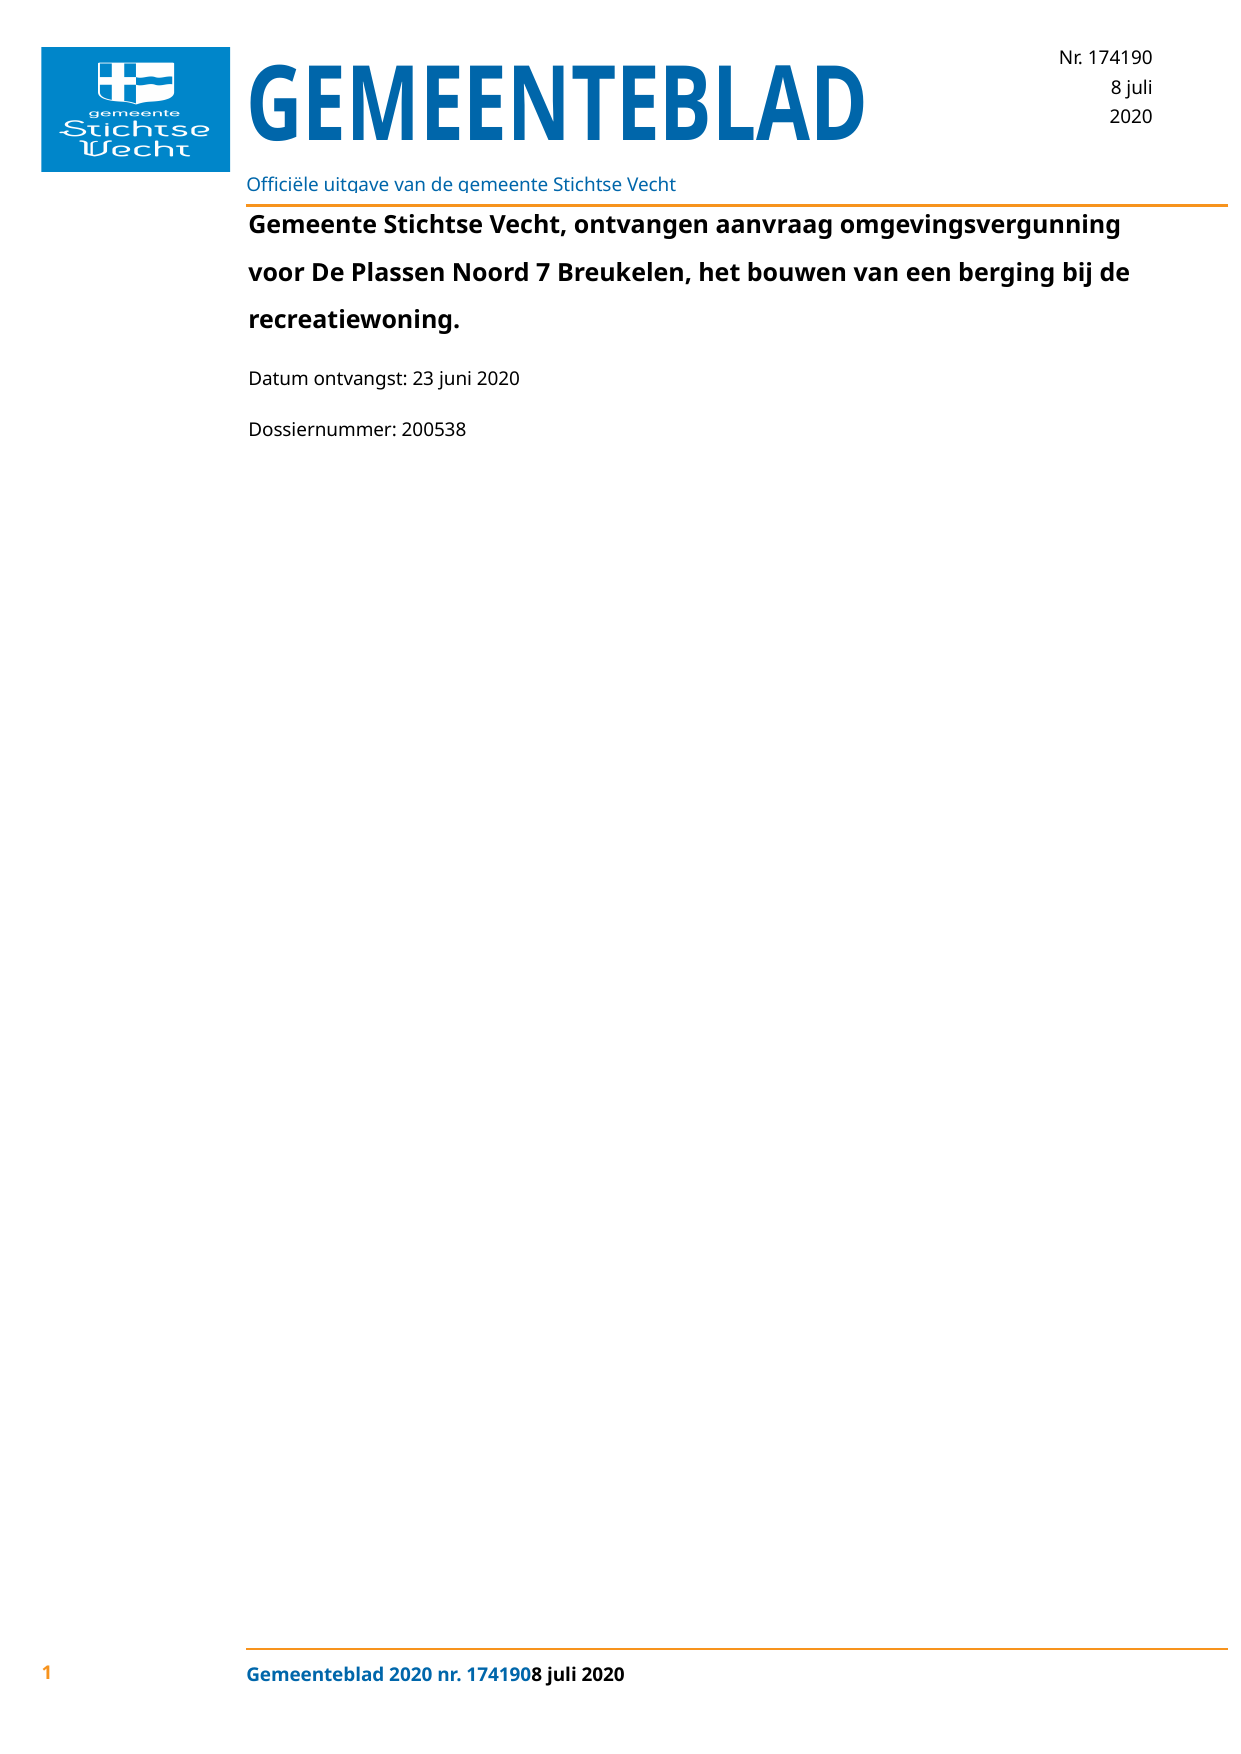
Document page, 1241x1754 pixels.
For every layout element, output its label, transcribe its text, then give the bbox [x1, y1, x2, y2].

text Datum ontvangst: 23 juni 2020 [248, 366, 1152, 391]
text Gemeente Stichtse Vecht, ontvangen aanvraag omgevingsvergunning voor De Plassen Noord 7 Breukelen, het bouwen van een berging bij de recreatiewoning. [248, 207, 1152, 336]
text Dossiernummer: 200538 [248, 416, 1152, 442]
picture [99, 63, 135, 101]
picture [137, 63, 174, 103]
